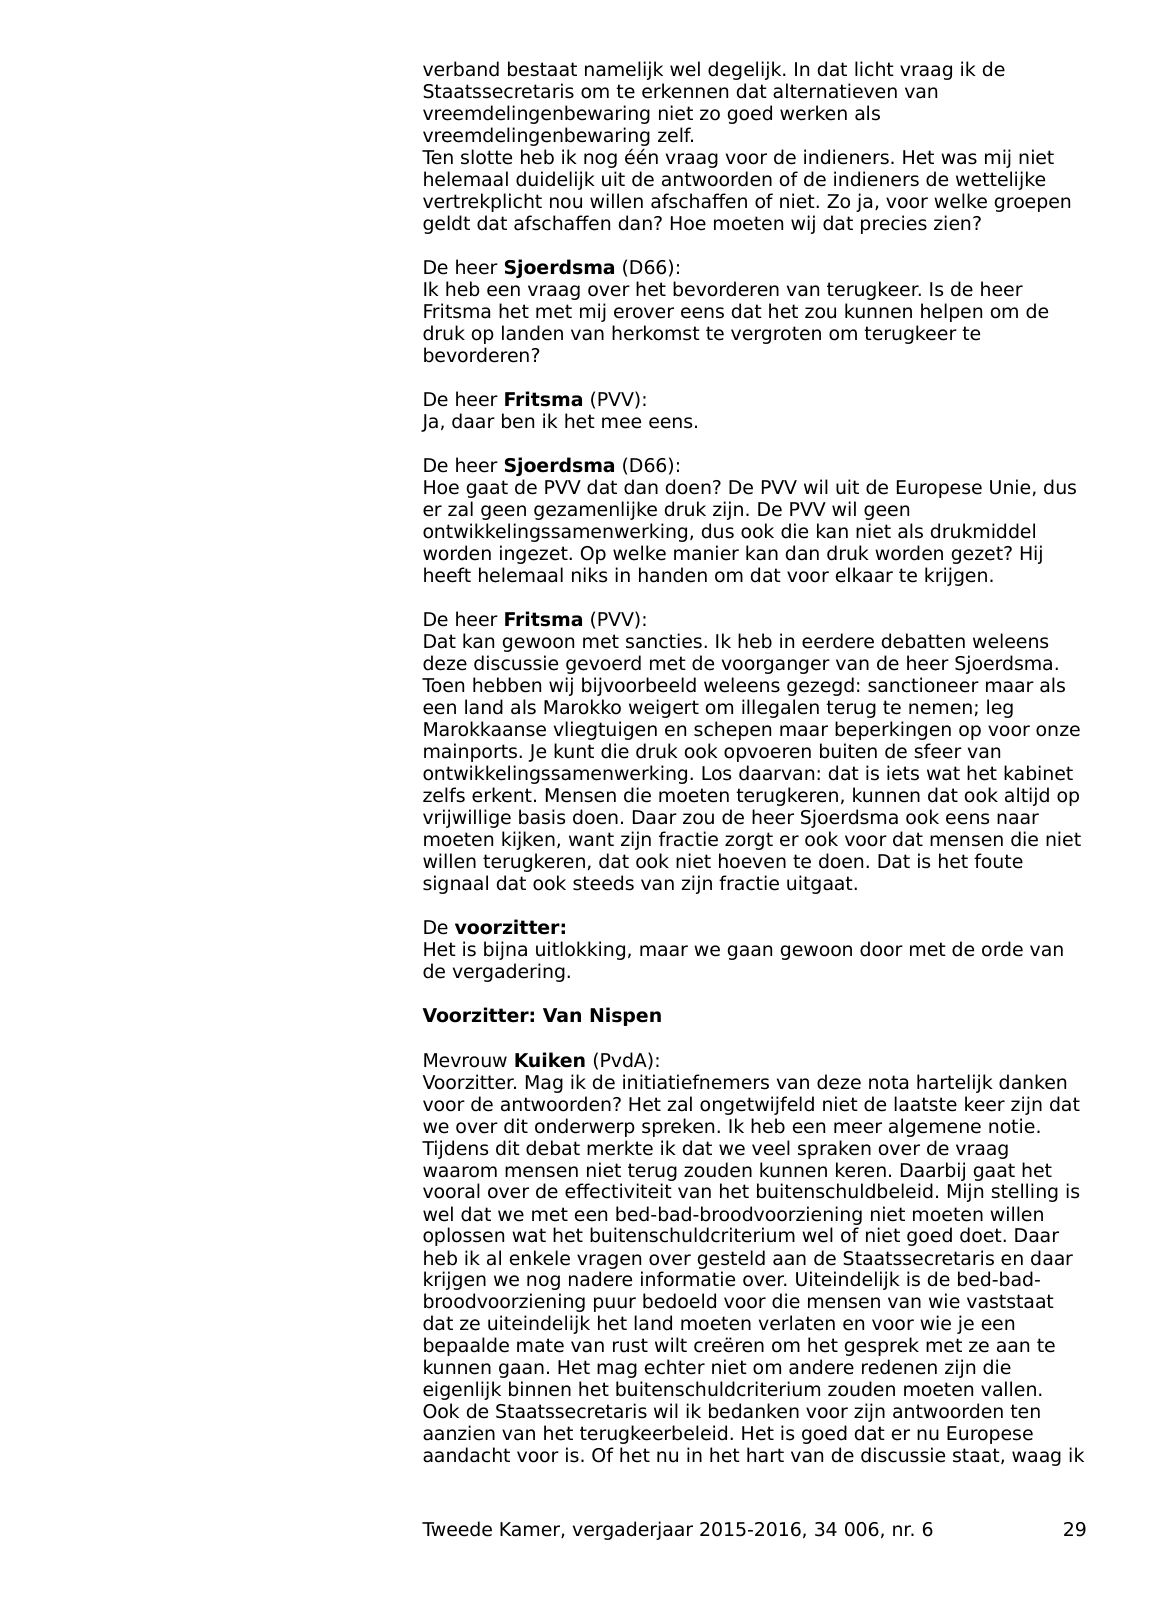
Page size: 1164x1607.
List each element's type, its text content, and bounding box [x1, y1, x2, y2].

text Ik heb een vraag over het bevorderen van terugkeer. Is de heer Fritsma het met mij erover eens dat het zou kunnen helpen om de druk op landen van herkomst te vergroten om terugkeer te bevorderen? [422, 279, 1087, 367]
text Voorzitter. Mag ik de initiatiefnemers van deze nota hartelijk danken voor de antwoorden? Het zal ongetwijfeld niet de laatste keer zijn dat we over dit onderwerp spreken. Ik heb een meer algemene notie. Tijdens dit debat merkte ik dat we veel spraken over de vraag waarom mensen niet terug zouden kunnen keren. Daarbij gaat het vooral over de effectiviteit van het buitenschuldbeleid. Mijn stelling is wel dat we met een bed-bad-broodvoorziening niet moeten willen oplossen wat het buitenschuldcriterium wel of niet goed doet. Daar heb ik al enkele vragen over gesteld aan de Staatssecretaris en daar krijgen we nog nadere informatie over. Uiteindelijk is de bed-bad-broodvoorziening puur bedoeld voor die mensen van wie vaststaat dat ze uiteindelijk het land moeten verlaten en voor wie je een bepaalde mate van rust wilt creëren om het gesprek met ze aan te kunnen gaan. Het mag echter niet om andere redenen zijn die eigenlijk binnen het buitenschuldcriterium zouden moeten vallen. [422, 1072, 1087, 1401]
text Hoe gaat de PVV dat dan doen? De PVV wil uit de Europese Unie, dus er zal geen gezamenlijke druk zijn. De PVV wil geen ontwikkelingssamenwerking, dus ook die kan niet als drukmiddel worden ingezet. Op welke manier kan dan druk worden gezet? Hij heeft helemaal niks in handen om dat voor elkaar te krijgen. [422, 477, 1087, 587]
text Het is bijna uitlokking, maar we gaan gewoon door met de orde van de vergadering. [422, 939, 1087, 983]
text De heer Sjoerdsma (D66): [422, 257, 1087, 279]
text Ten slotte heb ik nog één vraag voor de indieners. Het was mij niet helemaal duidelijk uit de antwoorden of de indieners de wettelijke vertrekplicht nou willen afschaffen of niet. Zo ja, voor welke groepen geldt dat afschaffen dan? Hoe moeten wij dat precies zien? [422, 147, 1087, 235]
text Ja, daar ben ik het mee eens. [422, 411, 1087, 433]
text De voorzitter: [422, 917, 1087, 939]
text Mevrouw Kuiken (PvdA): [422, 1049, 1087, 1072]
text Ook de Staatssecretaris wil ik bedanken voor zijn antwoorden ten aanzien van het terugkeerbeleid. Het is goed dat er nu Europese aandacht voor is. Of het nu in het hart van de discussie staat, waag ik [422, 1401, 1087, 1467]
text De heer Fritsma (PVV): [422, 609, 1087, 631]
text De heer Sjoerdsma (D66): [422, 455, 1087, 477]
text Dat kan gewoon met sancties. Ik heb in eerdere debatten weleens deze discussie gevoerd met de voorganger van de heer Sjoerdsma. Toen hebben wij bijvoorbeeld weleens gezegd: sanctioneer maar als een land als Marokko weigert om illegalen terug te nemen; leg Marokkaanse vliegtuigen en schepen maar beperkingen op voor onze mainports. Je kunt die druk ook opvoeren buiten de sfeer van ontwikkelingssamenwerking. Los daarvan: dat is iets wat het kabinet zelfs erkent. Mensen die moeten terugkeren, kunnen dat ook altijd op vrijwillige basis doen. Daar zou de heer Sjoerdsma ook eens naar moeten kijken, want zijn fractie zorgt er ook voor dat mensen die niet willen terugkeren, dat ook niet hoeven te doen. Dat is het foute signaal dat ook steeds van zijn fractie uitgaat. [422, 631, 1087, 895]
text De heer Fritsma (PVV): [422, 389, 1087, 411]
text verband bestaat namelijk wel degelijk. In dat licht vraag ik de Staatssecretaris om te erkennen dat alternatieven van vreemdelingenbewaring niet zo goed werken als vreemdelingenbewaring zelf. [422, 59, 1087, 147]
subtitle Voorzitter: Van Nispen [422, 1005, 1087, 1027]
